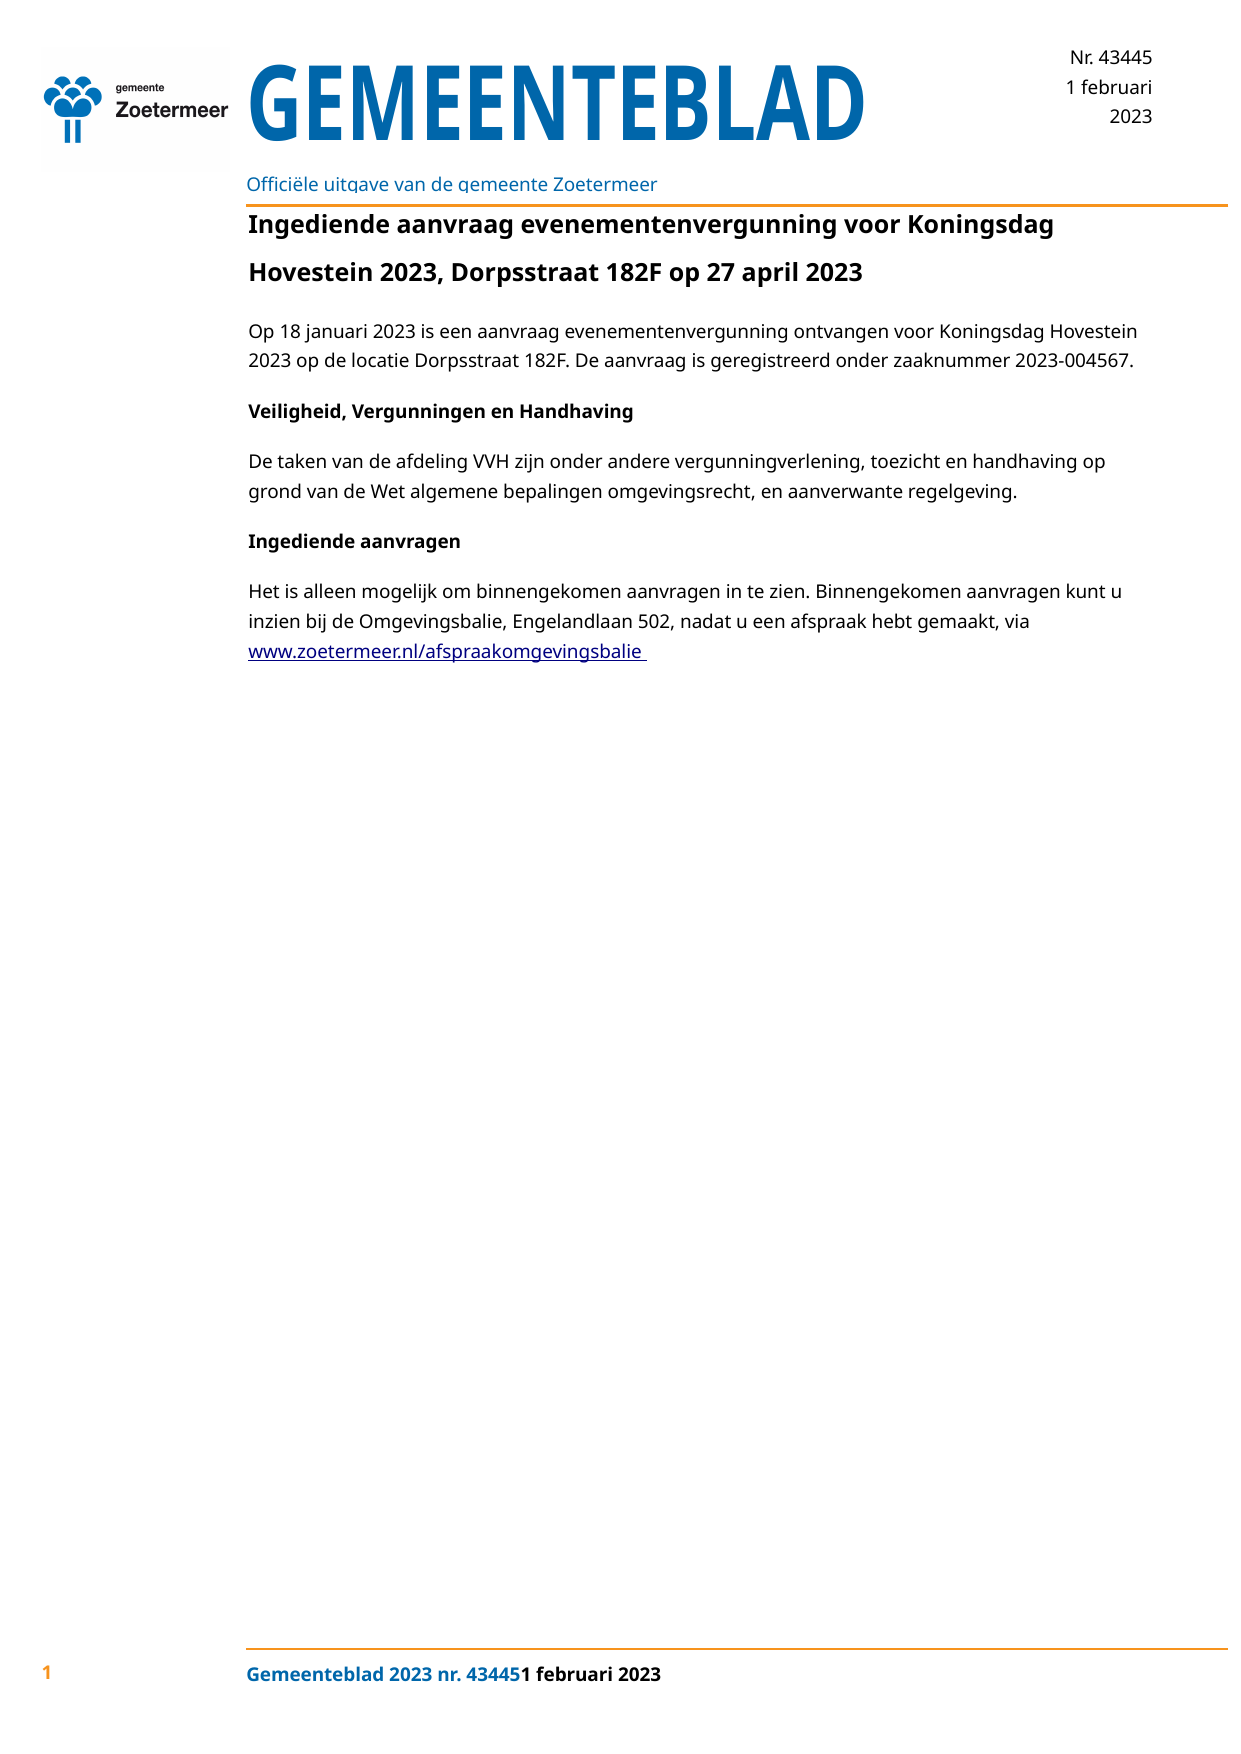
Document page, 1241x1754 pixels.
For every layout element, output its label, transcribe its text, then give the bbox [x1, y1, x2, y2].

picture [41, 47, 231, 172]
text Veiligheid, Vergunningen en Handhaving [248, 398, 1152, 424]
text Op 18 januari 2023 is een aanvraag evenementenvergunning ontvangen voor Koningsdag Hovestein 2023 op de locatie Dorpsstraat 182F. De aanvraag is geregistreerd onder zaaknummer 2023-004567. [248, 318, 1152, 373]
text Ingediende aanvraag evenementenvergunning voor Koningsdag Hovestein 2023, Dorpsstraat 182F op 27 april 2023 [248, 207, 1152, 288]
text De taken van de afdeling VVH zijn onder andere vergunningverlening, toezicht en handhaving op grond van de Wet algemene bepalingen omgevingsrecht, en aanverwante regelgeving. [248, 448, 1152, 504]
text Het is alleen mogelijk om binnengekomen aanvragen in te zien. Binnengekomen aanvragen kunt u inzien bij de Omgevingsbalie, Engelandlaan 502, nadat u een afspraak hebt gemaakt, via www.zoetermeer.nl/afspraakomgevingsbalie [248, 579, 1152, 664]
text Ingediende aanvragen [248, 528, 1152, 554]
